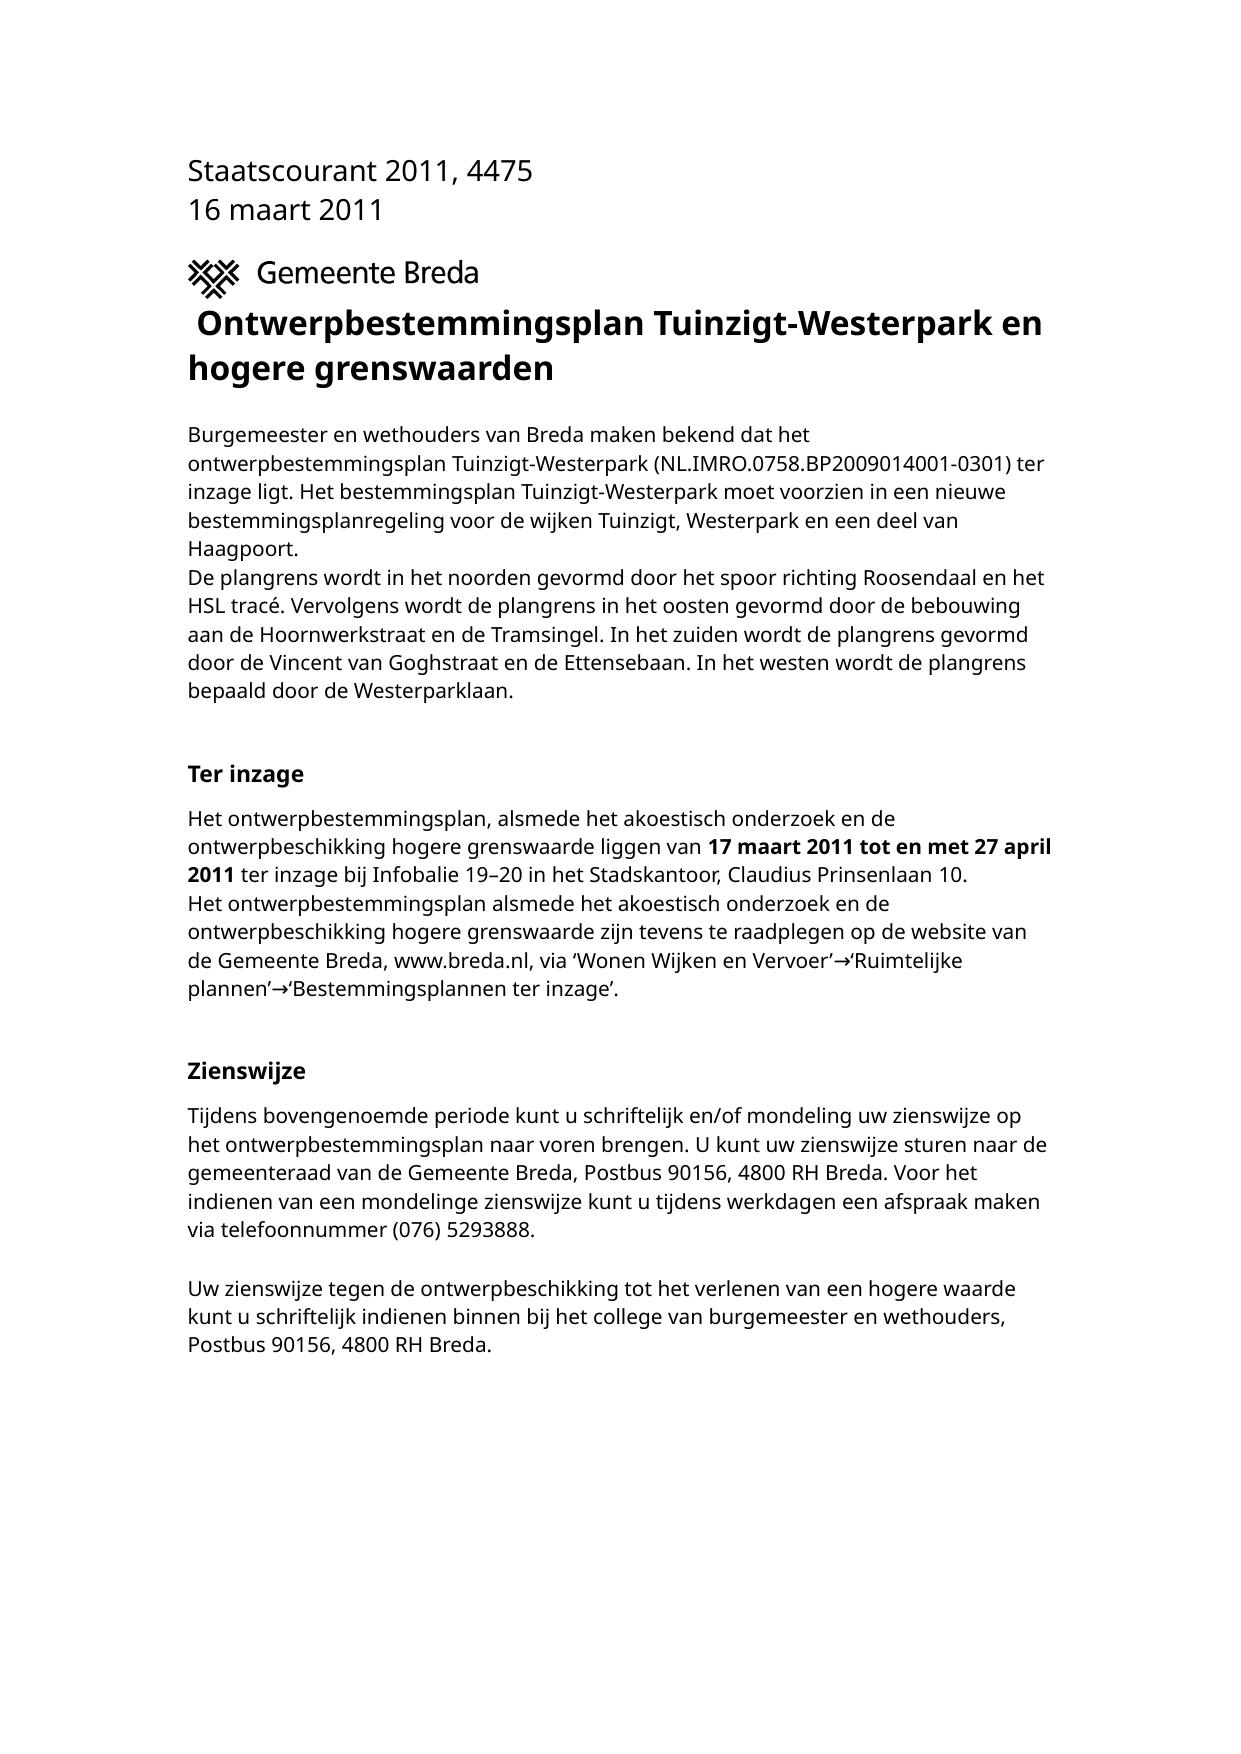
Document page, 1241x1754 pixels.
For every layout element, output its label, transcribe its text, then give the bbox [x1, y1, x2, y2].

text Staatscourant 2011, 4475 [187, 150, 1053, 190]
text Burgemeester en wethouders van Breda maken bekend dat het ontwerpbestemmingsplan Tuinzigt-Westerpark (NL.IMRO.0758.BP2009014001-0301) ter inzage ligt. Het bestemmingsplan Tuinzigt-Westerpark moet voorzien in een nieuwe bestemmingsplanregeling voor de wijken Tuinzigt, Westerpark en een deel van Haagpoort. [187, 421, 1053, 563]
text De plangrens wordt in het noorden gevormd door het spoor richting Roosendaal en het HSL tracé. Vervolgens wordt de plangrens in het oosten gevormd door de bebouwing aan de Hoornwerkstraat en de Tramsingel. In het zuiden wordt de plangrens gevormd door de Vincent van Goghstraat en de Ettensebaan. In het westen wordt de plangrens bepaald door de Westerparklaan. [187, 563, 1053, 705]
text Tijdens bovengenoemde periode kunt u schriftelijk en/of mondeling uw zienswijze op het ontwerpbestemmingsplan naar voren brengen. U kunt uw zienswijze sturen naar de gemeenteraad van de Gemeente Breda, Postbus 90156, 4800 RH Breda. Voor het indienen van een mondelinge zienswijze kunt u tijdens werkdagen een afspraak maken via telefoonnummer (076) 5293888. [187, 1102, 1053, 1244]
text Uw zienswijze tegen de ontwerpbeschikking tot het verlenen van een hogere waarde kunt u schriftelijk indienen binnen bij het college van burgemeester en wethouders, Postbus 90156, 4800 RH Breda. [187, 1274, 1053, 1359]
subtitle Zienswijze [187, 1055, 1053, 1087]
text Het ontwerpbestemmingsplan alsmede het akoestisch onderzoek en de ontwerpbeschikking hogere grenswaarde zijn tevens te raadplegen op de website van de Gemeente Breda, www.breda.nl, via ‘Wonen Wijken en Vervoer’→‘Ruimtelijke plannen’→‘Bestemmingsplannen ter inzage’. [187, 889, 1053, 1003]
text 16 maart 2011 [187, 190, 1053, 229]
subtitle Ontwerpbestemmingsplan Tuinzigt-Westerpark en hogere grenswaarden [187, 271, 1053, 391]
picture [187, 258, 484, 300]
subtitle Ter inzage [187, 757, 1053, 789]
text Het ontwerpbestemmingsplan, alsmede het akoestisch onderzoek en de ontwerpbeschikking hogere grenswaarde liggen van 17 maart 2011 tot en met 27 april 2011 ter inzage bij Infobalie 19–20 in het Stadskantoor, Claudius Prinsenlaan 10. [187, 804, 1053, 889]
